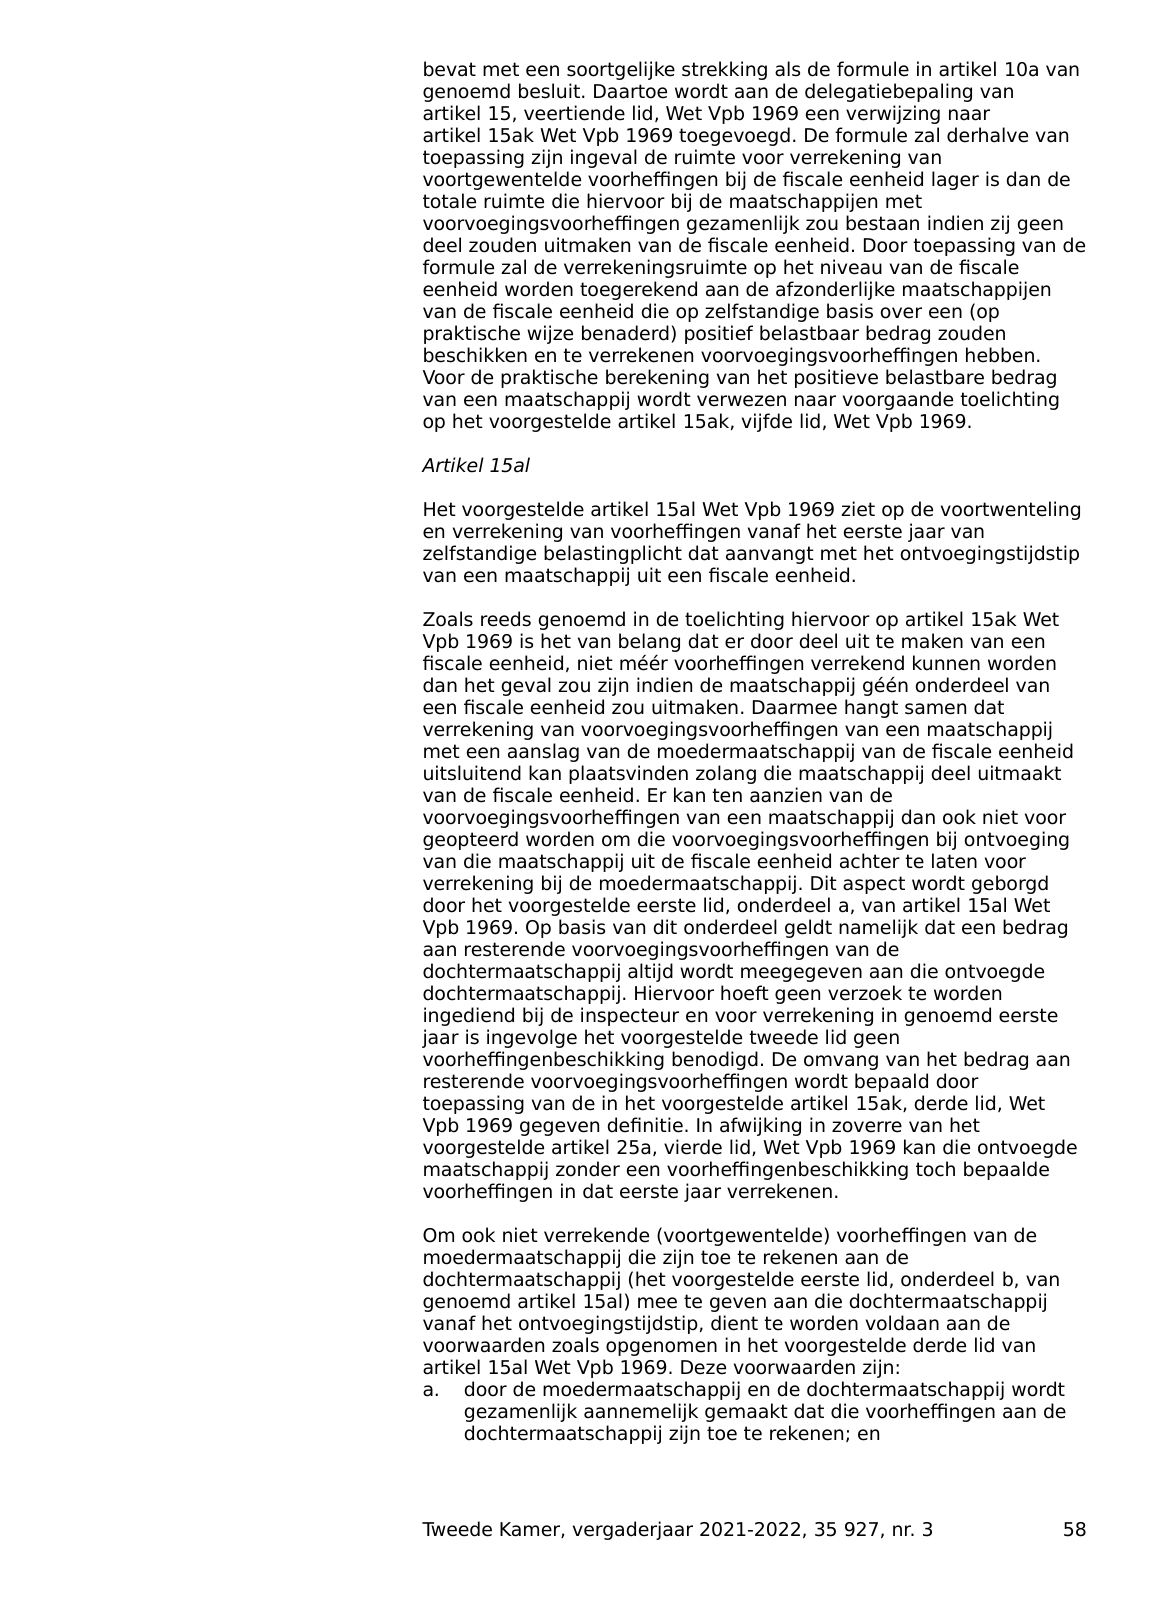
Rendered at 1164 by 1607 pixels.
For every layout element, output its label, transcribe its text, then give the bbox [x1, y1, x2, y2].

subtitle Artikel 15al [422, 455, 1087, 477]
text a. door de moedermaatschappij en de dochtermaatschappij wordt gezamenlijk aannemelijk gemaakt dat die voorheffingen aan de dochtermaatschappij zijn toe te rekenen; en [422, 1379, 1087, 1444]
text Het voorgestelde artikel 15al Wet Vpb 1969 ziet op de voortwenteling en verrekening van voorheffingen vanaf het eerste jaar van zelfstandige belastingplicht dat aanvangt met het ontvoegingstijdstip van een maatschappij uit een fiscale eenheid. [422, 499, 1087, 587]
text bevat met een soortgelijke strekking als de formule in artikel 10a van genoemd besluit. Daartoe wordt aan de delegatiebepaling van artikel 15, veertiende lid, Wet Vpb 1969 een verwijzing naar artikel 15ak Wet Vpb 1969 toegevoegd. De formule zal derhalve van toepassing zijn ingeval de ruimte voor verrekening van voortgewentelde voorheffingen bij de fiscale eenheid lager is dan de totale ruimte die hiervoor bij de maatschappijen met voorvoegingsvoorheffingen gezamenlijk zou bestaan indien zij geen deel zouden uitmaken van de fiscale eenheid. Door toepassing van de formule zal de verrekeningsruimte op het niveau van de fiscale eenheid worden toegerekend aan de afzonderlijke maatschappijen van de fiscale eenheid die op zelfstandige basis over een (op praktische wijze benaderd) positief belastbaar bedrag zouden beschikken en te verrekenen voorvoegingsvoorheffingen hebben. Voor de praktische berekening van het positieve belastbare bedrag van een maatschappij wordt verwezen naar voorgaande toelichting op het voorgestelde artikel 15ak, vijfde lid, Wet Vpb 1969. [422, 59, 1087, 433]
text Zoals reeds genoemd in de toelichting hiervoor op artikel 15ak Wet Vpb 1969 is het van belang dat er door deel uit te maken van een fiscale eenheid, niet méér voorheffingen verrekend kunnen worden dan het geval zou zijn indien de maatschappij géén onderdeel van een fiscale eenheid zou uitmaken. Daarmee hangt samen dat verrekening van voorvoegingsvoorheffingen van een maatschappij met een aanslag van de moedermaatschappij van de fiscale eenheid uitsluitend kan plaatsvinden zolang die maatschappij deel uitmaakt van de fiscale eenheid. Er kan ten aanzien van de voorvoegingsvoorheffingen van een maatschappij dan ook niet voor geopteerd worden om die voorvoegingsvoorheffingen bij ontvoeging van die maatschappij uit de fiscale eenheid achter te laten voor verrekening bij de moedermaatschappij. Dit aspect wordt geborgd door het voorgestelde eerste lid, onderdeel a, van artikel 15al Wet Vpb 1969. Op basis van dit onderdeel geldt namelijk dat een bedrag aan resterende voorvoegingsvoorheffingen van de dochtermaatschappij altijd wordt meegegeven aan die ontvoegde dochtermaatschappij. Hiervoor hoeft geen verzoek te worden ingediend bij de inspecteur en voor verrekening in genoemd eerste jaar is ingevolge het voorgestelde tweede lid geen voorheffingenbeschikking benodigd. De omvang van het bedrag aan resterende voorvoegingsvoorheffingen wordt bepaald door toepassing van de in het voorgestelde artikel 15ak, derde lid, Wet Vpb 1969 gegeven definitie. In afwijking in zoverre van het voorgestelde artikel 25a, vierde lid, Wet Vpb 1969 kan die ontvoegde maatschappij zonder een voorheffingenbeschikking toch bepaalde voorheffingen in dat eerste jaar verrekenen. [422, 609, 1087, 1203]
text Om ook niet verrekende (voortgewentelde) voorheffingen van de moedermaatschappij die zijn toe te rekenen aan de dochtermaatschappij (het voorgestelde eerste lid, onderdeel b, van genoemd artikel 15al) mee te geven aan die dochtermaatschappij vanaf het ontvoegingstijdstip, dient te worden voldaan aan de voorwaarden zoals opgenomen in het voorgestelde derde lid van artikel 15al Wet Vpb 1969. Deze voorwaarden zijn: [422, 1225, 1087, 1379]
